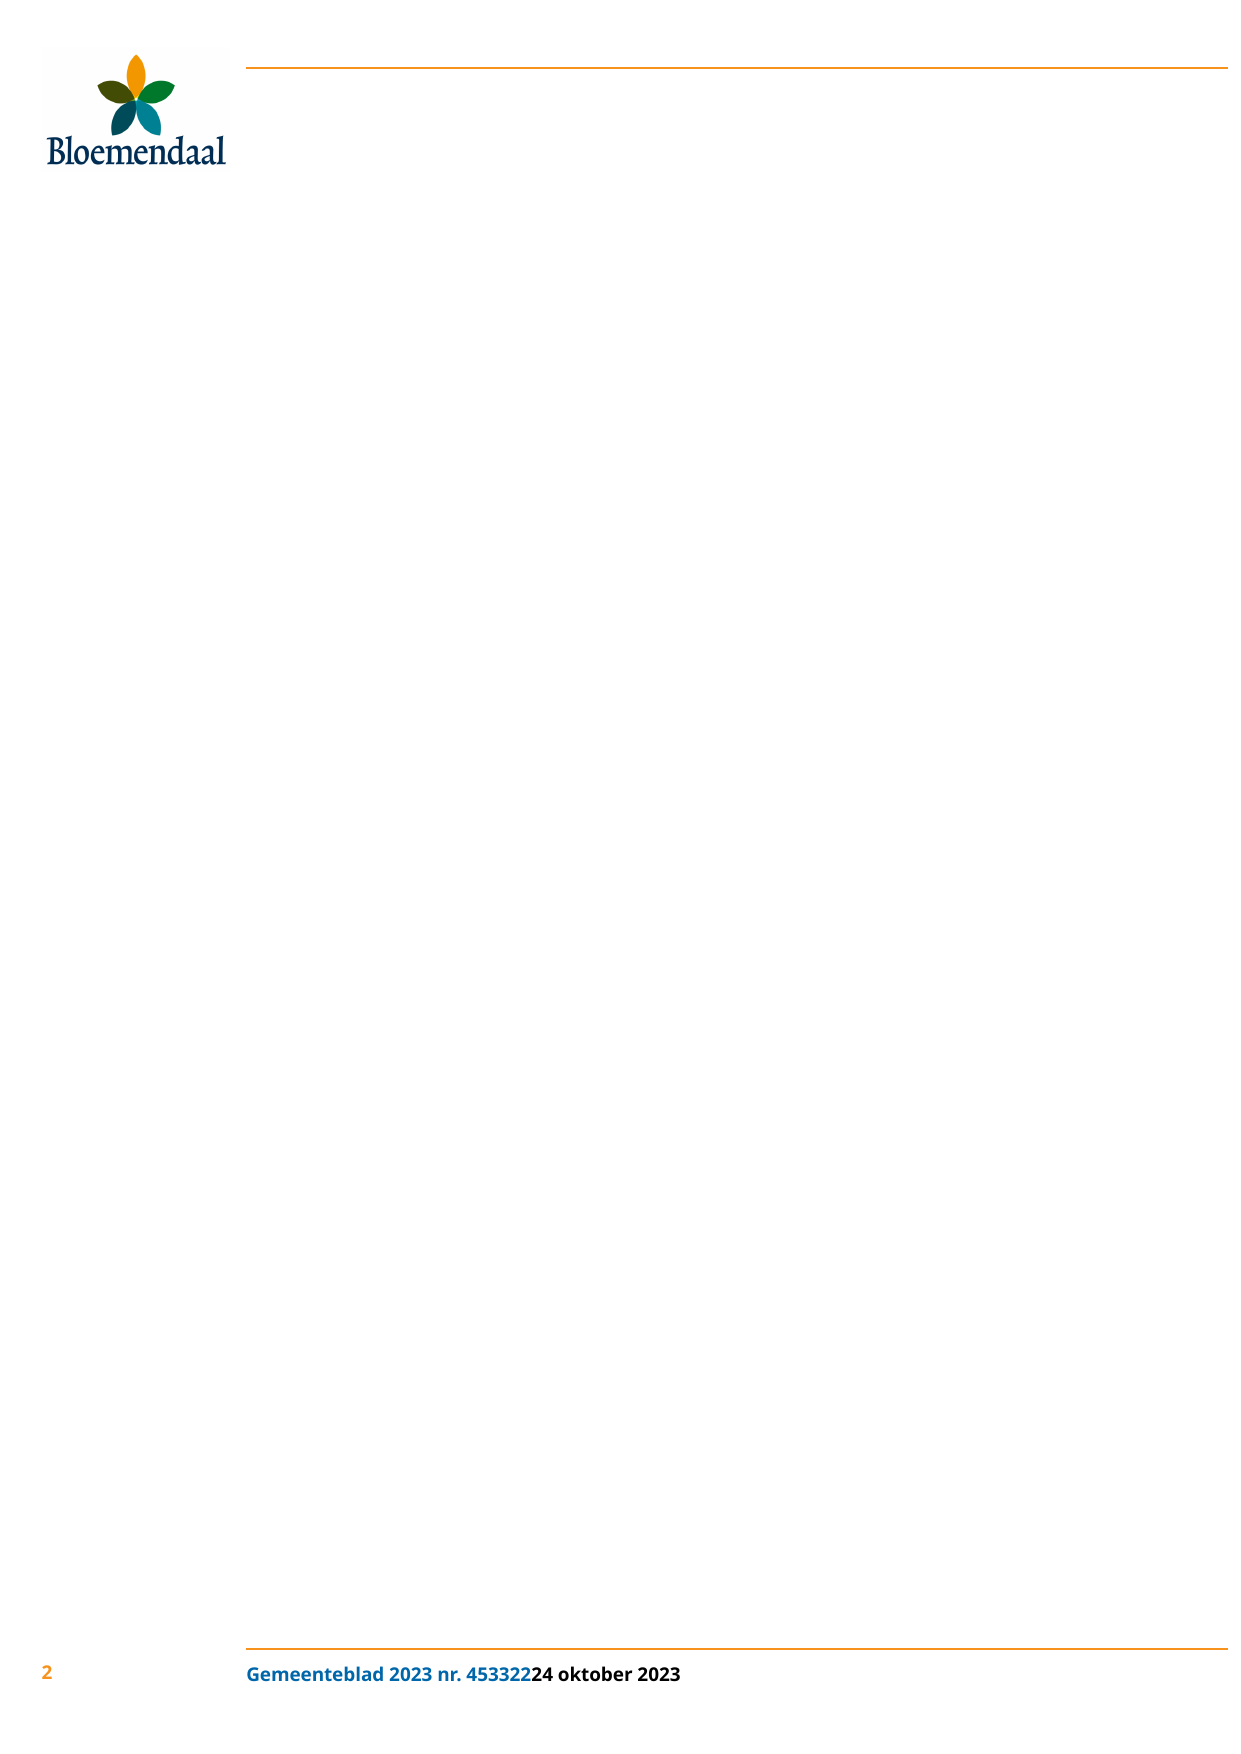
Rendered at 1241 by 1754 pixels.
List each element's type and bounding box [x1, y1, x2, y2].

picture [41, 47, 231, 172]
